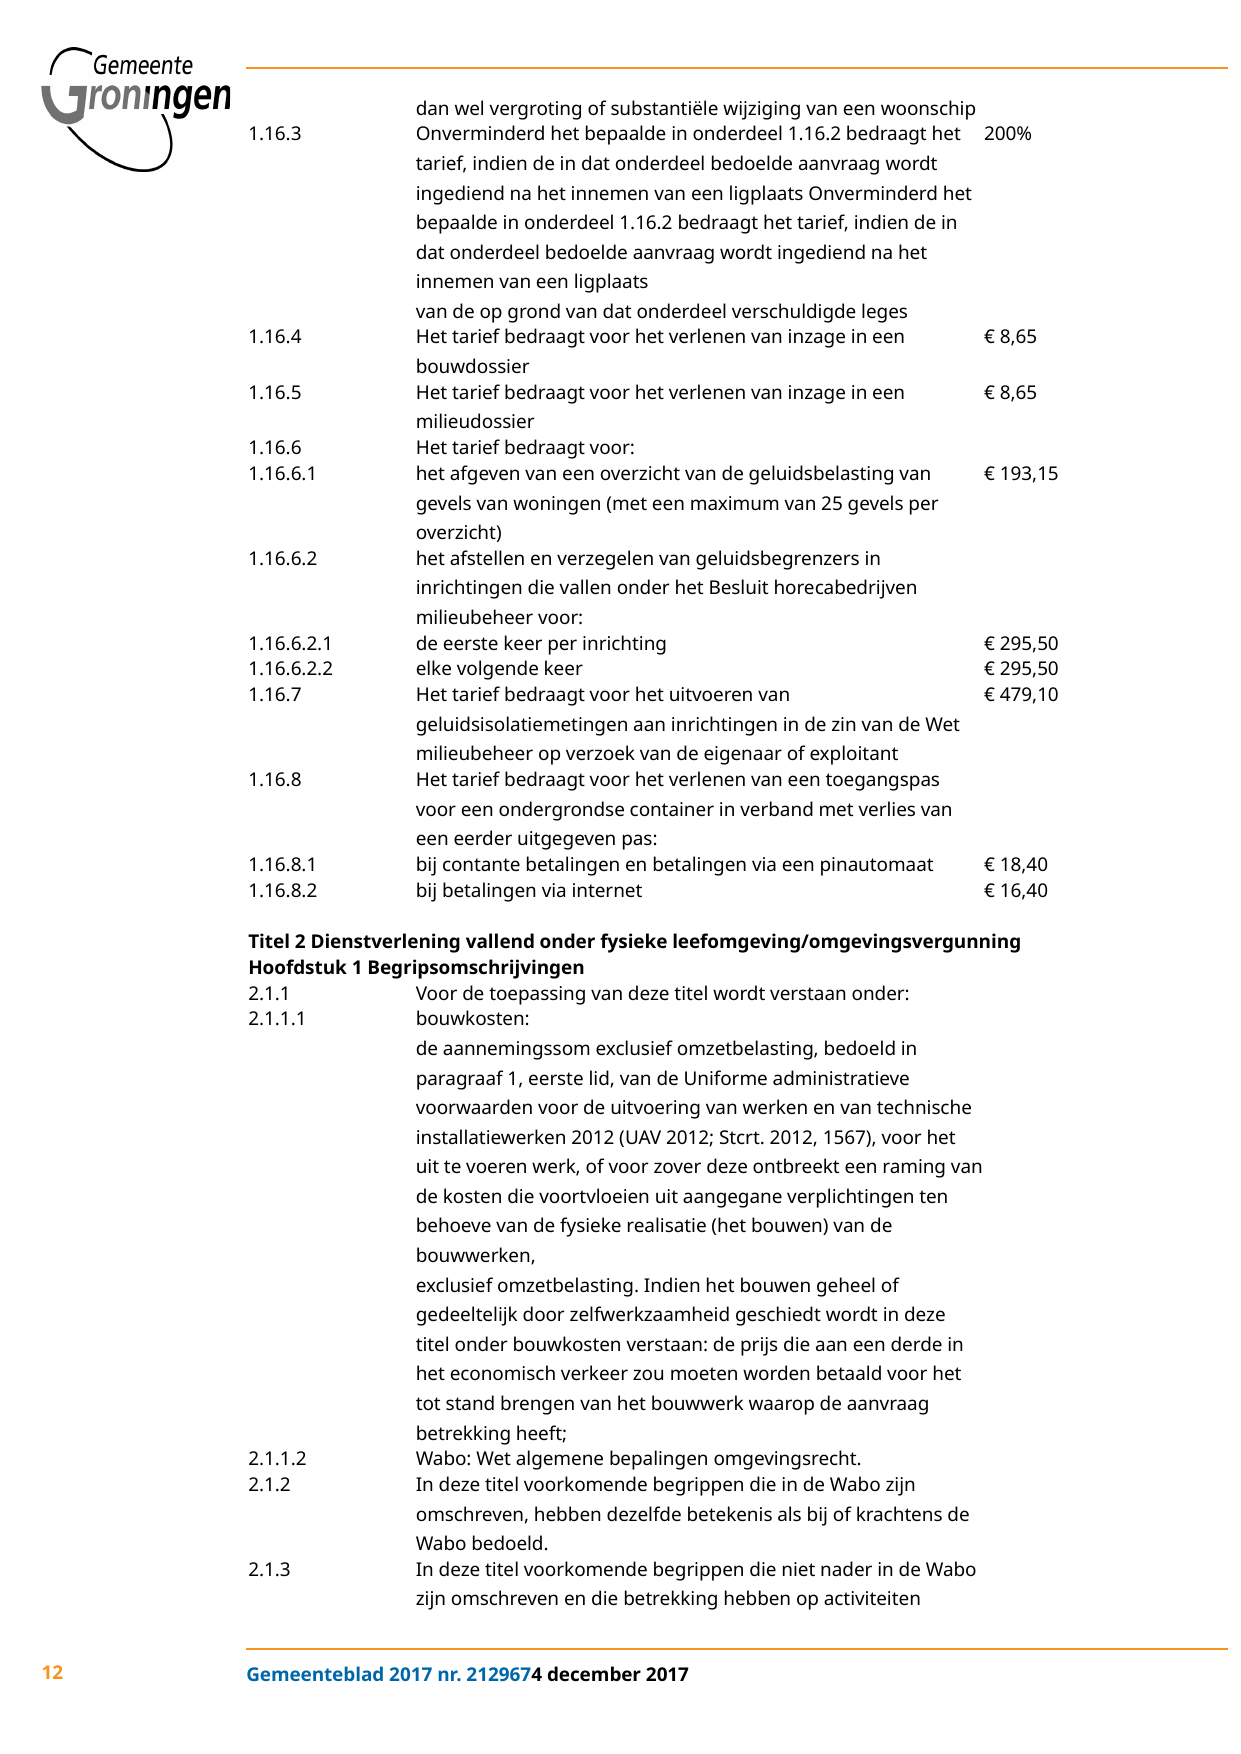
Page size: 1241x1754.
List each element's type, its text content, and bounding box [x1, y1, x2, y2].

table_cell Het tarief bedraagt voor het verlenen van een toegangspas voor een ondergrondse container in verband met verlies van een eerder uitgegeven pas: [416, 766, 984, 851]
table_cell € 193,15 [984, 460, 1152, 545]
table_cell € 8,65 [984, 324, 1152, 379]
table_cell € 295,50 [984, 630, 1152, 656]
table_cell [248, 903, 416, 928]
table_cell 1.16.8.1 [248, 851, 416, 877]
table_cell bij betalingen via internet [416, 877, 984, 903]
table_cell de eerste keer per inrichting [416, 630, 984, 656]
table_cell Het tarief bedraagt voor het verlenen van inzage in een milieudossier [416, 379, 984, 434]
table_cell € 295,50 [984, 656, 1152, 681]
table_cell [984, 545, 1152, 630]
table_cell bij contante betalingen en betalingen via een pinautomaat [416, 851, 984, 877]
table_cell 1.16.6.2.1 [248, 630, 416, 656]
table_cell Voor de toepassing van deze titel wordt verstaan onder: [416, 980, 984, 1006]
table_cell elke volgende keer [416, 656, 984, 681]
table_cell 2.1.3 [248, 1556, 416, 1611]
table_cell Hoofdstuk 1 Begripsomschrijvingen [248, 954, 1152, 980]
table_cell het afstellen en verzegelen van geluidsbegrenzers in inrichtingen die vallen onder het Besluit horecabedrijven milieubeheer voor: [416, 545, 984, 630]
table_cell Onverminderd het bepaalde in onderdeel 1.16.2 bedraagt het tarief, indien de in dat onderdeel bedoelde aanvraag wordt ingediend na het innemen van een ligplaats Onverminderd het bepaalde in onderdeel 1.16.2 bedraagt het tarief, indien de in dat onderdeel bedoelde aanvraag wordt ingediend na het innemen van een ligplaats van de op grond van dat onderdeel verschuldigde leges [416, 121, 984, 324]
table_cell 2.1.1 [248, 980, 416, 1006]
table_cell dan wel vergroting of substantiële wijziging van een woonschip [416, 95, 984, 121]
table_cell 1.16.4 [248, 324, 416, 379]
table_cell 2.1.1.2 [248, 1445, 416, 1471]
table_cell [984, 434, 1152, 460]
table_cell 1.16.3 [248, 121, 416, 324]
table_cell 200% [984, 121, 1152, 324]
table_cell € 479,10 [984, 681, 1152, 766]
table_cell [984, 1556, 1152, 1611]
table_cell 1.16.6.2.2 [248, 656, 416, 681]
table_cell Het tarief bedraagt voor het verlenen van inzage in een bouwdossier [416, 324, 984, 379]
table_cell [984, 903, 1152, 928]
table_cell Het tarief bedraagt voor het uitvoeren van geluidsisolatiemetingen aan inrichtingen in de zin van de Wet milieubeheer op verzoek van de eigenaar of exploitant [416, 681, 984, 766]
table_cell Titel 2 Dienstverlening vallend onder fysieke leefomgeving/omgevingsvergunning [248, 928, 1152, 954]
table_cell 1.16.5 [248, 379, 416, 434]
table_cell 1.16.7 [248, 681, 416, 766]
table_cell [416, 903, 984, 928]
table_cell [984, 766, 1152, 851]
table_cell bouwkosten: de aannemingssom exclusief omzetbelasting, bedoeld in paragraaf 1, eerste lid, van de Uniforme administratieve voorwaarden voor de uitvoering van werken en van technische installatiewerken 2012 (UAV 2012; Stcrt. 2012, 1567), voor het uit te voeren werk, of voor zover deze ontbreekt een raming van de kosten die voortvloeien uit aangegane verplichtingen ten behoeve van de fysieke realisatie (het bouwen) van de bouwwerken, exclusief omzetbelasting. Indien het bouwen geheel of gedeeltelijk door zelfwerkzaamheid geschiedt wordt in deze titel onder bouwkosten verstaan: de prijs die aan een derde in het economisch verkeer zou moeten worden betaald voor het tot stand brengen van het bouwwerk waarop de aanvraag betrekking heeft; [416, 1006, 984, 1445]
table_cell 2.1.2 [248, 1471, 416, 1556]
table_cell [984, 1445, 1152, 1471]
table_cell [984, 980, 1152, 1006]
table_cell Wabo: Wet algemene bepalingen omgevingsrecht. [416, 1445, 984, 1471]
table_cell 2.1.1.1 [248, 1006, 416, 1445]
table_cell het afgeven van een overzicht van de geluidsbelasting van gevels van woningen (met een maximum van 25 gevels per overzicht) [416, 460, 984, 545]
table_cell [984, 95, 1152, 121]
table_cell 1.16.6 [248, 434, 416, 460]
picture [41, 47, 231, 172]
table_cell 1.16.6.2 [248, 545, 416, 630]
table_cell € 18,40 [984, 851, 1152, 877]
table_cell [984, 1006, 1152, 1445]
table_cell In deze titel voorkomende begrippen die niet nader in de Wabo zijn omschreven en die betrekking hebben op activiteiten [416, 1556, 984, 1611]
table_cell Het tarief bedraagt voor: [416, 434, 984, 460]
table_cell [248, 95, 416, 121]
table_cell [984, 1471, 1152, 1556]
table_cell 1.16.8.2 [248, 877, 416, 903]
table_cell € 16,40 [984, 877, 1152, 903]
table_cell 1.16.8 [248, 766, 416, 851]
table_cell 1.16.6.1 [248, 460, 416, 545]
table_cell € 8,65 [984, 379, 1152, 434]
table_cell In deze titel voorkomende begrippen die in de Wabo zijn omschreven, hebben dezelfde betekenis als bij of krachtens de Wabo bedoeld. [416, 1471, 984, 1556]
